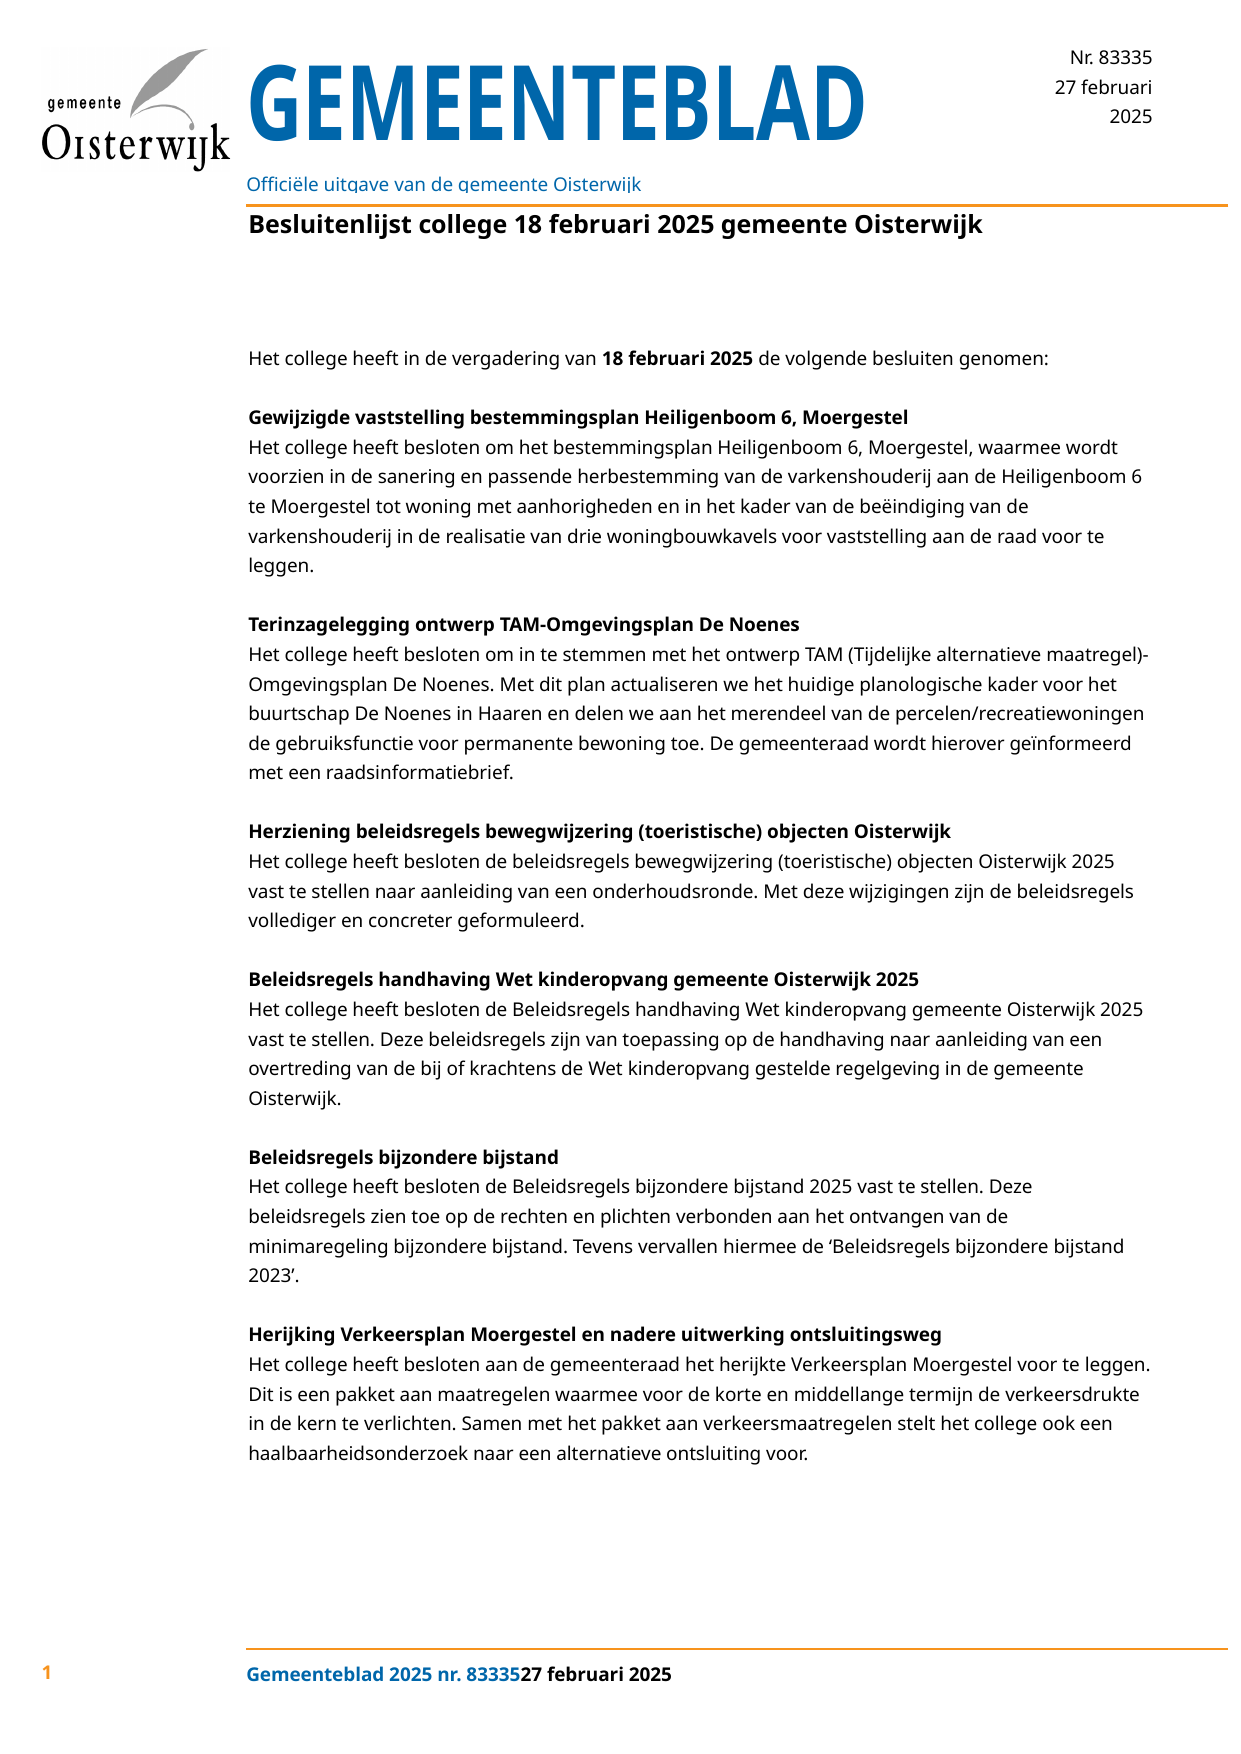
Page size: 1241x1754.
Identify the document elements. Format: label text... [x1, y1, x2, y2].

text Terinzagelegging ontwerp TAM-Omgevingsplan De Noenes [248, 612, 1152, 637]
picture [41, 47, 231, 172]
text Het college heeft besloten aan de gemeenteraad het herijkte Verkeersplan Moergestel voor te leggen. Dit is een pakket aan maatregelen waarmee voor de korte en middellange termijn de verkeersdrukte in de kern te verlichten. Samen met het pakket aan verkeersmaatregelen stelt het college ook een haalbaarheidsonderzoek naar een alternatieve ontsluiting voor. [248, 1351, 1152, 1466]
text Herijking Verkeersplan Moergestel en nadere uitwerking ontsluitingsweg [248, 1322, 1152, 1347]
text Gewijzigde vaststelling bestemmingsplan Heiligenboom 6, Moergestel [248, 404, 1152, 430]
text Het college heeft besloten de Beleidsregels bijzondere bijstand 2025 vast te stellen. Deze beleidsregels zien toe op de rechten en plichten verbonden aan het ontvangen van de minimaregeling bijzondere bijstand. Tevens vervallen hiermee de ‘Beleidsregels bijzondere bijstand 2023’. [248, 1174, 1152, 1288]
text Herziening beleidsregels bewegwijzering (toeristische) objecten Oisterwijk [248, 819, 1152, 844]
text Het college heeft besloten om het bestemmingsplan Heiligenboom 6, Moergestel, waarmee wordt voorzien in de sanering en passende herbestemming van de varkenshouderij aan de Heiligenboom 6 te Moergestel tot woning met aanhorigheden en in het kader van de beëindiging van de varkenshouderij in de realisatie van drie woningbouwkavels voor vaststelling aan de raad voor te leggen. [248, 434, 1152, 578]
text Het college heeft besloten om in te stemmen met het ontwerp TAM (Tijdelijke alternatieve maatregel)-Omgevingsplan De Noenes. Met dit plan actualiseren we het huidige planologische kader voor het buurtschap De Noenes in Haaren en delen we aan het merendeel van de percelen/recreatiewoningen de gebruiksfunctie voor permanente bewoning toe. De gemeenteraad wordt hierover geïnformeerd met een raadsinformatiebrief. [248, 641, 1152, 785]
text Het college heeft besloten de Beleidsregels handhaving Wet kinderopvang gemeente Oisterwijk 2025 vast te stellen. Deze beleidsregels zijn van toepassing op de handhaving naar aanleiding van een overtreding van de bij of krachtens de Wet kinderopvang gestelde regelgeving in de gemeente Oisterwijk. [248, 996, 1152, 1111]
text Beleidsregels handhaving Wet kinderopvang gemeente Oisterwijk 2025 [248, 967, 1152, 992]
text Het college heeft besloten de beleidsregels bewegwijzering (toeristische) objecten Oisterwijk 2025 vast te stellen naar aanleiding van een onderhoudsronde. Met deze wijzigingen zijn de beleidsregels vollediger en concreter geformuleerd. [248, 848, 1152, 933]
text Het college heeft in de vergadering van 18 februari 2025 de volgende besluiten genomen: [248, 345, 1152, 371]
text Besluitenlijst college 18 februari 2025 gemeente Oisterwijk [248, 207, 1152, 241]
text Beleidsregels bijzondere bijstand [248, 1144, 1152, 1170]
